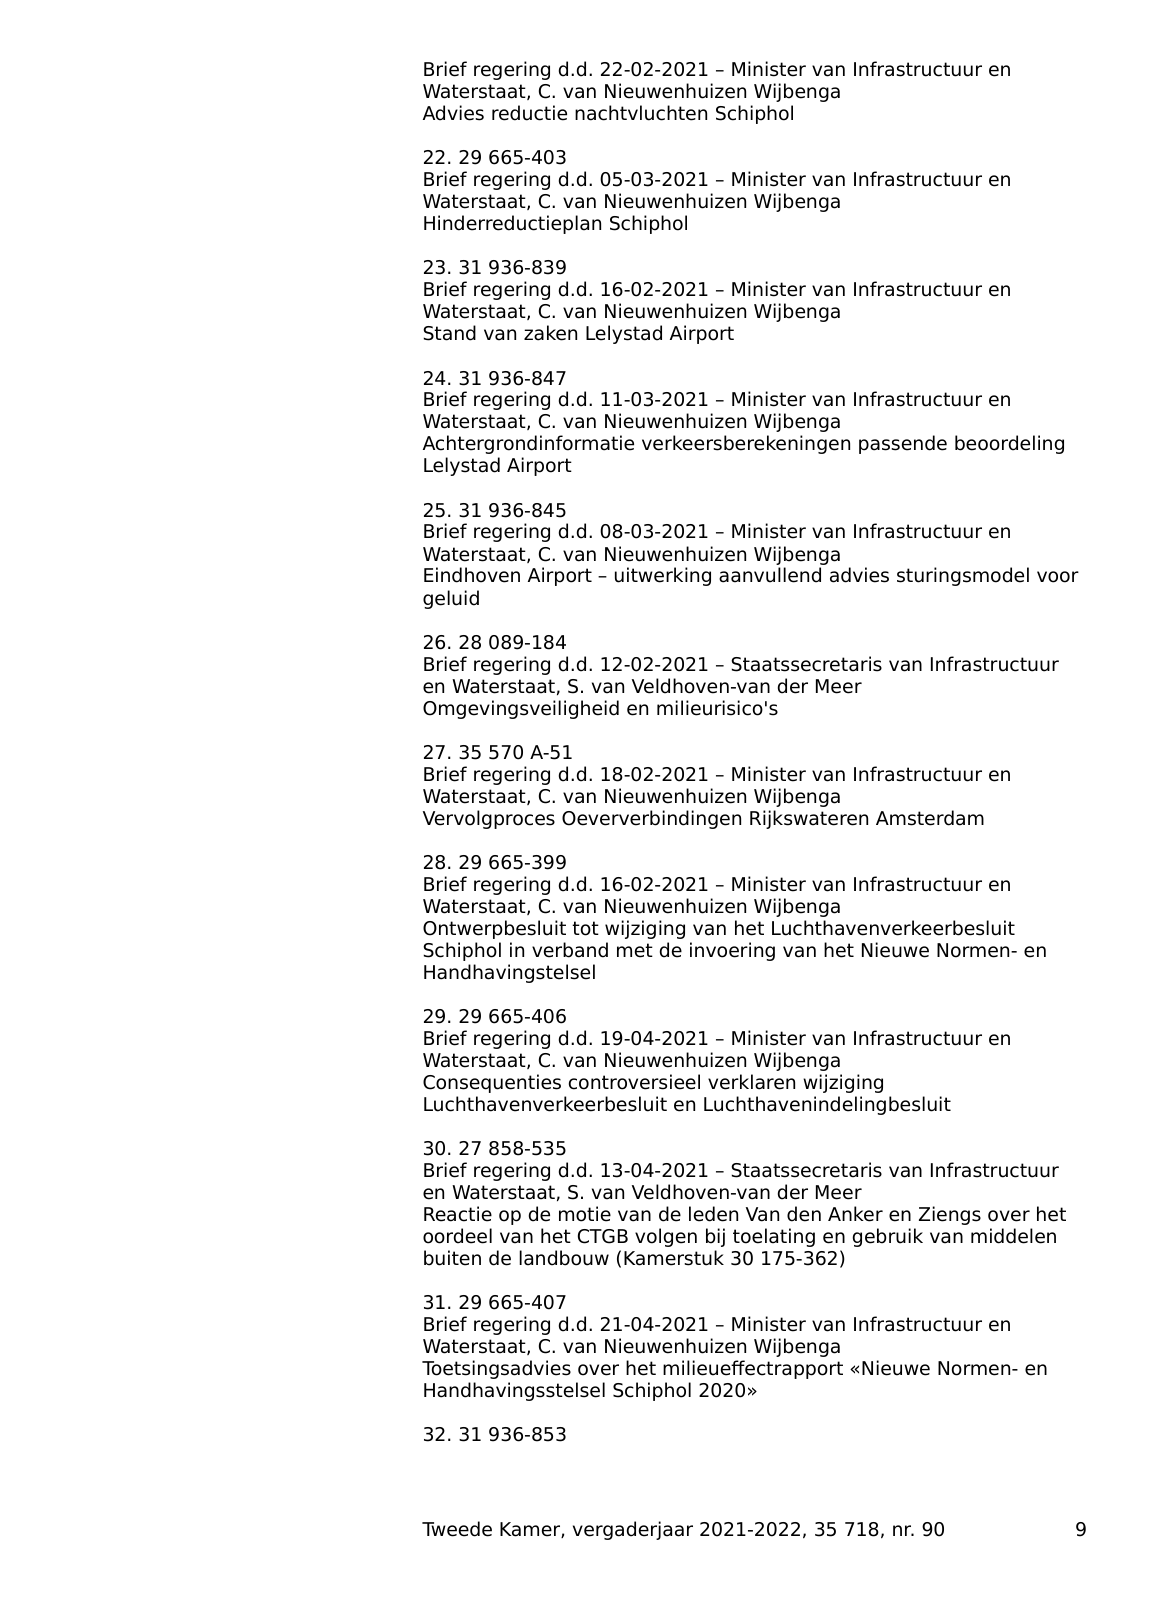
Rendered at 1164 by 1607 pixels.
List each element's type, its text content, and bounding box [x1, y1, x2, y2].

text Brief regering d.d. 19-04-2021 – Minister van Infrastructuur en Waterstaat, C. van Nieuwenhuizen Wijbenga [422, 1028, 1087, 1072]
text Brief regering d.d. 18-02-2021 – Minister van Infrastructuur en Waterstaat, C. van Nieuwenhuizen Wijbenga [422, 764, 1087, 808]
text Eindhoven Airport – uitwerking aanvullend advies sturingsmodel voor geluid [422, 565, 1087, 609]
text Brief regering d.d. 11-03-2021 – Minister van Infrastructuur en Waterstaat, C. van Nieuwenhuizen Wijbenga [422, 389, 1087, 433]
text Brief regering d.d. 08-03-2021 – Minister van Infrastructuur en Waterstaat, C. van Nieuwenhuizen Wijbenga [422, 521, 1087, 565]
text 30. 27 858-535 [422, 1138, 1087, 1160]
text Brief regering d.d. 22-02-2021 – Minister van Infrastructuur en Waterstaat, C. van Nieuwenhuizen Wijbenga [422, 59, 1087, 103]
text 32. 31 936-853 [422, 1424, 1087, 1446]
text 23. 31 936-839 [422, 257, 1087, 279]
text Consequenties controversieel verklaren wijziging Luchthavenverkeerbesluit en Luchthavenindelingbesluit [422, 1072, 1087, 1116]
text 29. 29 665-406 [422, 1006, 1087, 1028]
text Brief regering d.d. 05-03-2021 – Minister van Infrastructuur en Waterstaat, C. van Nieuwenhuizen Wijbenga [422, 169, 1087, 213]
text Toetsingsadvies over het milieueffectrapport «Nieuwe Normen- en Handhavingsstelsel Schiphol 2020» [422, 1358, 1087, 1402]
text 27. 35 570 A-51 [422, 742, 1087, 764]
text 25. 31 936-845 [422, 499, 1087, 521]
text Stand van zaken Lelystad Airport [422, 323, 1087, 345]
text Brief regering d.d. 12-02-2021 – Staatssecretaris van Infrastructuur en Waterstaat, S. van Veldhoven-van der Meer [422, 653, 1087, 697]
text Brief regering d.d. 16-02-2021 – Minister van Infrastructuur en Waterstaat, C. van Nieuwenhuizen Wijbenga [422, 874, 1087, 918]
text 26. 28 089-184 [422, 632, 1087, 653]
text Achtergrondinformatie verkeersberekeningen passende beoordeling Lelystad Airport [422, 433, 1087, 477]
text Ontwerpbesluit tot wijziging van het Luchthavenverkeerbesluit Schiphol in verband met de invoering van het Nieuwe Normen- en Handhavingstelsel [422, 918, 1087, 984]
text Brief regering d.d. 13-04-2021 – Staatssecretaris van Infrastructuur en Waterstaat, S. van Veldhoven-van der Meer [422, 1160, 1087, 1204]
text Advies reductie nachtvluchten Schiphol [422, 103, 1087, 125]
text 31. 29 665-407 [422, 1292, 1087, 1314]
text Omgevingsveiligheid en milieurisico's [422, 697, 1087, 719]
text 24. 31 936-847 [422, 367, 1087, 389]
text Brief regering d.d. 16-02-2021 – Minister van Infrastructuur en Waterstaat, C. van Nieuwenhuizen Wijbenga [422, 279, 1087, 323]
text 22. 29 665-403 [422, 147, 1087, 169]
text 28. 29 665-399 [422, 852, 1087, 874]
text Reactie op de motie van de leden Van den Anker en Ziengs over het oordeel van het CTGB volgen bij toelating en gebruik van middelen buiten de landbouw (Kamerstuk 30 175-362) [422, 1204, 1087, 1270]
text Hinderreductieplan Schiphol [422, 213, 1087, 235]
text Brief regering d.d. 21-04-2021 – Minister van Infrastructuur en Waterstaat, C. van Nieuwenhuizen Wijbenga [422, 1314, 1087, 1358]
text Vervolgproces Oeververbindingen Rijkswateren Amsterdam [422, 808, 1087, 829]
